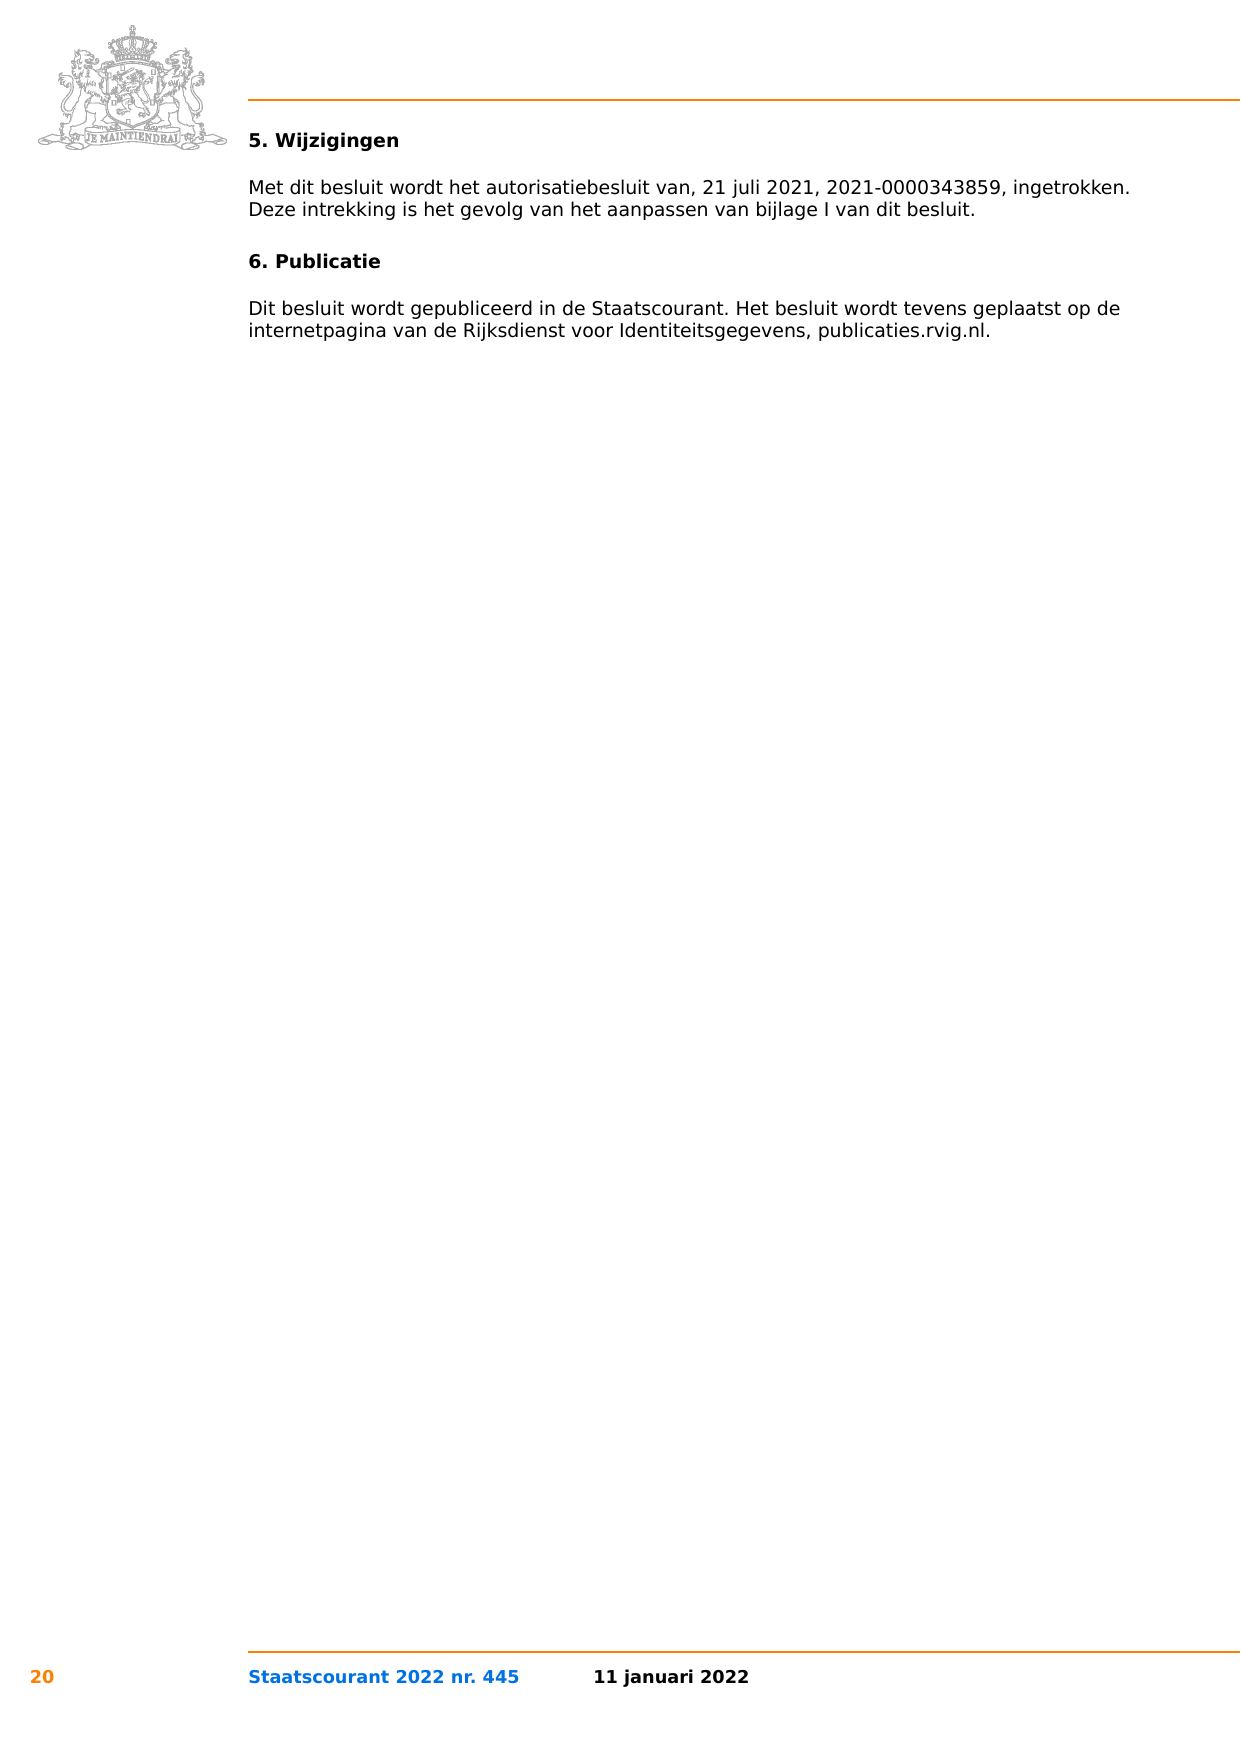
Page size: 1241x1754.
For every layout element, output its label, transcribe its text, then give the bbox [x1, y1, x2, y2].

text Dit besluit wordt gepubliceerd in de Staatscourant. Het besluit wordt tevens geplaatst op de internetpagina van de Rijksdienst voor Identiteitsgegevens, publicaties.rvig.nl. [248, 298, 1163, 342]
subtitle 6. Publicatie [248, 251, 1163, 273]
picture [38, 25, 227, 150]
subtitle 5. Wijzigingen [248, 130, 1163, 152]
text Met dit besluit wordt het autorisatiebesluit van, 21 juli 2021, 2021‑0000343859, ingetrokken. Deze intrekking is het gevolg van het aanpassen van bijlage I van dit besluit. [248, 177, 1163, 221]
